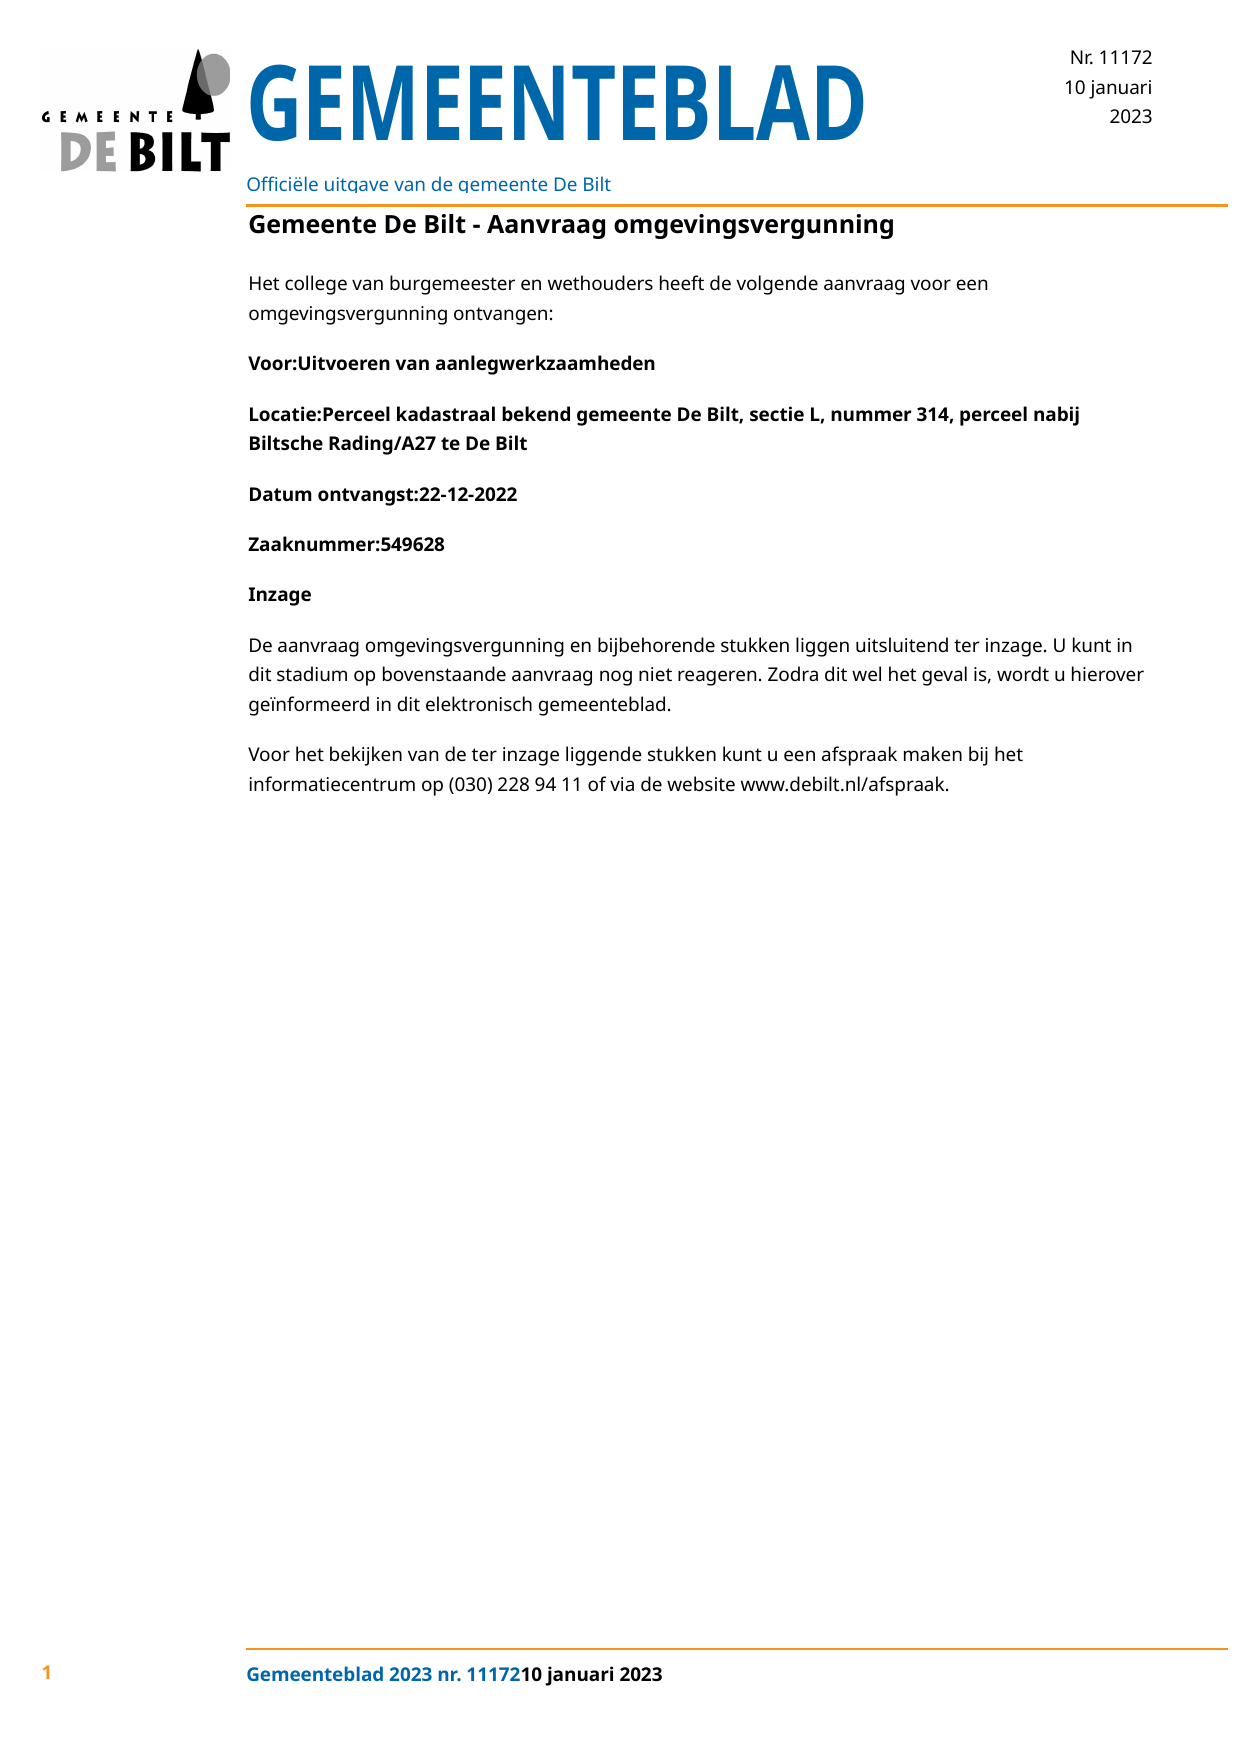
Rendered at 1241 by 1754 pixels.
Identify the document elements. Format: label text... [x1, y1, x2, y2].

text Voor het bekijken van de ter inzage liggende stukken kunt u een afspraak maken bij het informatiecentrum op (030) 228 94 11 of via de website www.debilt.nl/afspraak. [248, 742, 1152, 797]
text Datum ontvangst:22-12-2022 [248, 481, 1152, 506]
text Inzage [248, 582, 1152, 607]
text Het college van burgemeester en wethouders heeft de volgende aanvraag voor een omgevingsvergunning ontvangen: [248, 270, 1152, 326]
text Voor:Uitvoeren van aanlegwerkzaamheden [248, 350, 1152, 376]
text Locatie:Perceel kadastraal bekend gemeente De Bilt, sectie L, nummer 314, perceel nabij Biltsche Rading/A27 te De Bilt [248, 401, 1152, 456]
text Zaaknummer:549628 [248, 531, 1152, 557]
picture [41, 47, 231, 172]
text Gemeente De Bilt - Aanvraag omgevingsvergunning [248, 207, 1152, 241]
text De aanvraag omgevingsvergunning en bijbehorende stukken liggen uitsluitend ter inzage. U kunt in dit stadium op bovenstaande aanvraag nog niet reageren. Zodra dit wel het geval is, wordt u hierover geïnformeerd in dit elektronisch gemeenteblad. [248, 632, 1152, 717]
